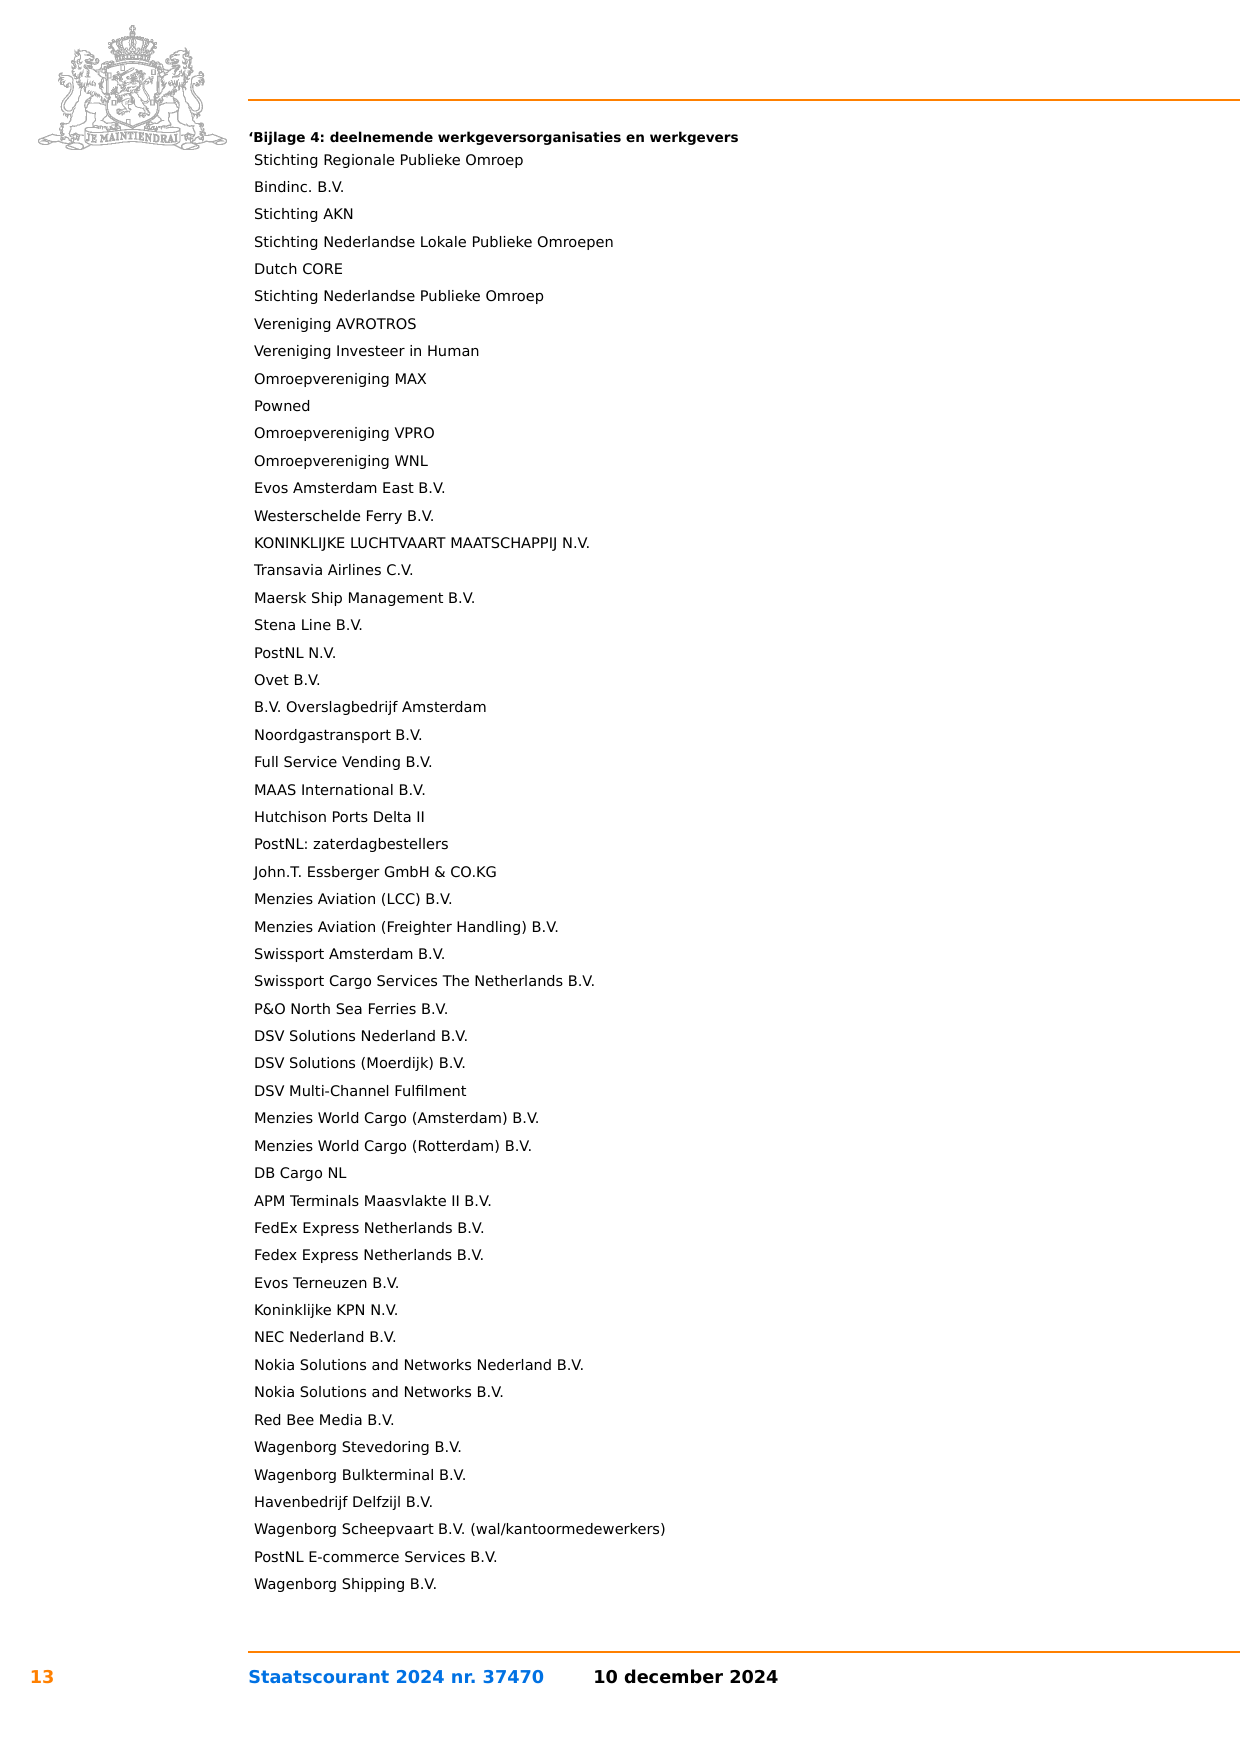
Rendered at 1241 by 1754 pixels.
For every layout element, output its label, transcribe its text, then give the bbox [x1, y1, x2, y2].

table_cell Nokia Solutions and Networks Nederland B.V. [249, 1352, 1163, 1378]
table_cell B.V. Overslagbedrijf Amsterdam [249, 695, 1163, 721]
table_cell DB Cargo NL [249, 1160, 1163, 1187]
table_cell FedEx Express Netherlands B.V. [249, 1215, 1163, 1241]
table_cell Powned [249, 393, 1163, 419]
table_cell PostNL E-commerce Services B.V. [249, 1544, 1163, 1570]
table_cell Dutch CORE [249, 256, 1163, 283]
table_cell Bindinc. B.V. [249, 174, 1163, 200]
table_cell Wagenborg Bulkterminal B.V. [249, 1462, 1163, 1488]
table_cell Hutchison Ports Delta II [249, 804, 1163, 831]
table_cell P&O North Sea Ferries B.V. [249, 996, 1163, 1022]
table_header ‘Bijlage 4: deelnemende werkgeversorganisaties en werkgevers [248, 130, 1163, 146]
table_cell Stichting Regionale Publieke Omroep [249, 146, 1163, 173]
table_cell Swissport Cargo Services The Netherlands B.V. [249, 969, 1163, 995]
table_cell PostNL N.V. [249, 640, 1163, 666]
table_cell Vereniging AVROTROS [249, 311, 1163, 337]
table_cell John.T. Essberger GmbH & CO.KG [249, 859, 1163, 885]
table_cell Omroepvereniging VPRO [249, 421, 1163, 447]
table_cell Swissport Amsterdam B.V. [249, 941, 1163, 967]
table_cell Havenbedrijf Delfzijl B.V. [249, 1489, 1163, 1515]
table_cell Evos Amsterdam East B.V. [249, 475, 1163, 502]
table_cell Koninklijke KPN N.V. [249, 1297, 1163, 1324]
table_cell DSV Solutions Nederland B.V. [249, 1023, 1163, 1050]
table_cell Westerschelde Ferry B.V. [249, 503, 1163, 529]
table_cell APM Terminals Maasvlakte II B.V. [249, 1188, 1163, 1214]
table_cell Stena Line B.V. [249, 613, 1163, 639]
table_cell DSV Solutions (Moerdijk) B.V. [249, 1051, 1163, 1077]
table_cell PostNL: zaterdagbestellers [249, 832, 1163, 858]
table_cell Fedex Express Netherlands B.V. [249, 1243, 1163, 1269]
table_cell Stichting Nederlandse Publieke Omroep [249, 284, 1163, 310]
table_cell Transavia Airlines C.V. [249, 558, 1163, 584]
table_cell Stichting AKN [249, 201, 1163, 228]
table_cell Stichting Nederlandse Lokale Publieke Omroepen [249, 229, 1163, 255]
table_cell Vereniging Investeer in Human [249, 339, 1163, 365]
table_cell Menzies World Cargo (Amsterdam) B.V. [249, 1106, 1163, 1132]
table_cell Menzies Aviation (Freighter Handling) B.V. [249, 914, 1163, 940]
table_cell DSV Multi-Channel Fulfilment [249, 1078, 1163, 1104]
table_cell Noordgastransport B.V. [249, 722, 1163, 748]
table_cell Ovet B.V. [249, 667, 1163, 693]
table_cell Nokia Solutions and Networks B.V. [249, 1380, 1163, 1406]
table_cell KONINKLIJKE LUCHTVAART MAATSCHAPPIJ N.V. [249, 530, 1163, 557]
table_cell NEC Nederland B.V. [249, 1325, 1163, 1351]
table_cell Omroepvereniging WNL [249, 448, 1163, 474]
table_cell Wagenborg Shipping B.V. [249, 1571, 1163, 1598]
table_cell Maersk Ship Management B.V. [249, 585, 1163, 611]
table_cell MAAS International B.V. [249, 777, 1163, 803]
table_cell Menzies World Cargo (Rotterdam) B.V. [249, 1133, 1163, 1159]
picture [38, 25, 227, 150]
table_cell Wagenborg Stevedoring B.V. [249, 1434, 1163, 1461]
table_cell Evos Terneuzen B.V. [249, 1270, 1163, 1296]
table_cell Omroepvereniging MAX [249, 366, 1163, 392]
table_cell Wagenborg Scheepvaart B.V. (wal/kantoormedewerkers) [249, 1516, 1163, 1543]
table_cell Red Bee Media B.V. [249, 1407, 1163, 1433]
table_cell Full Service Vending B.V. [249, 749, 1163, 776]
table_cell Menzies Aviation (LCC) B.V. [249, 886, 1163, 913]
